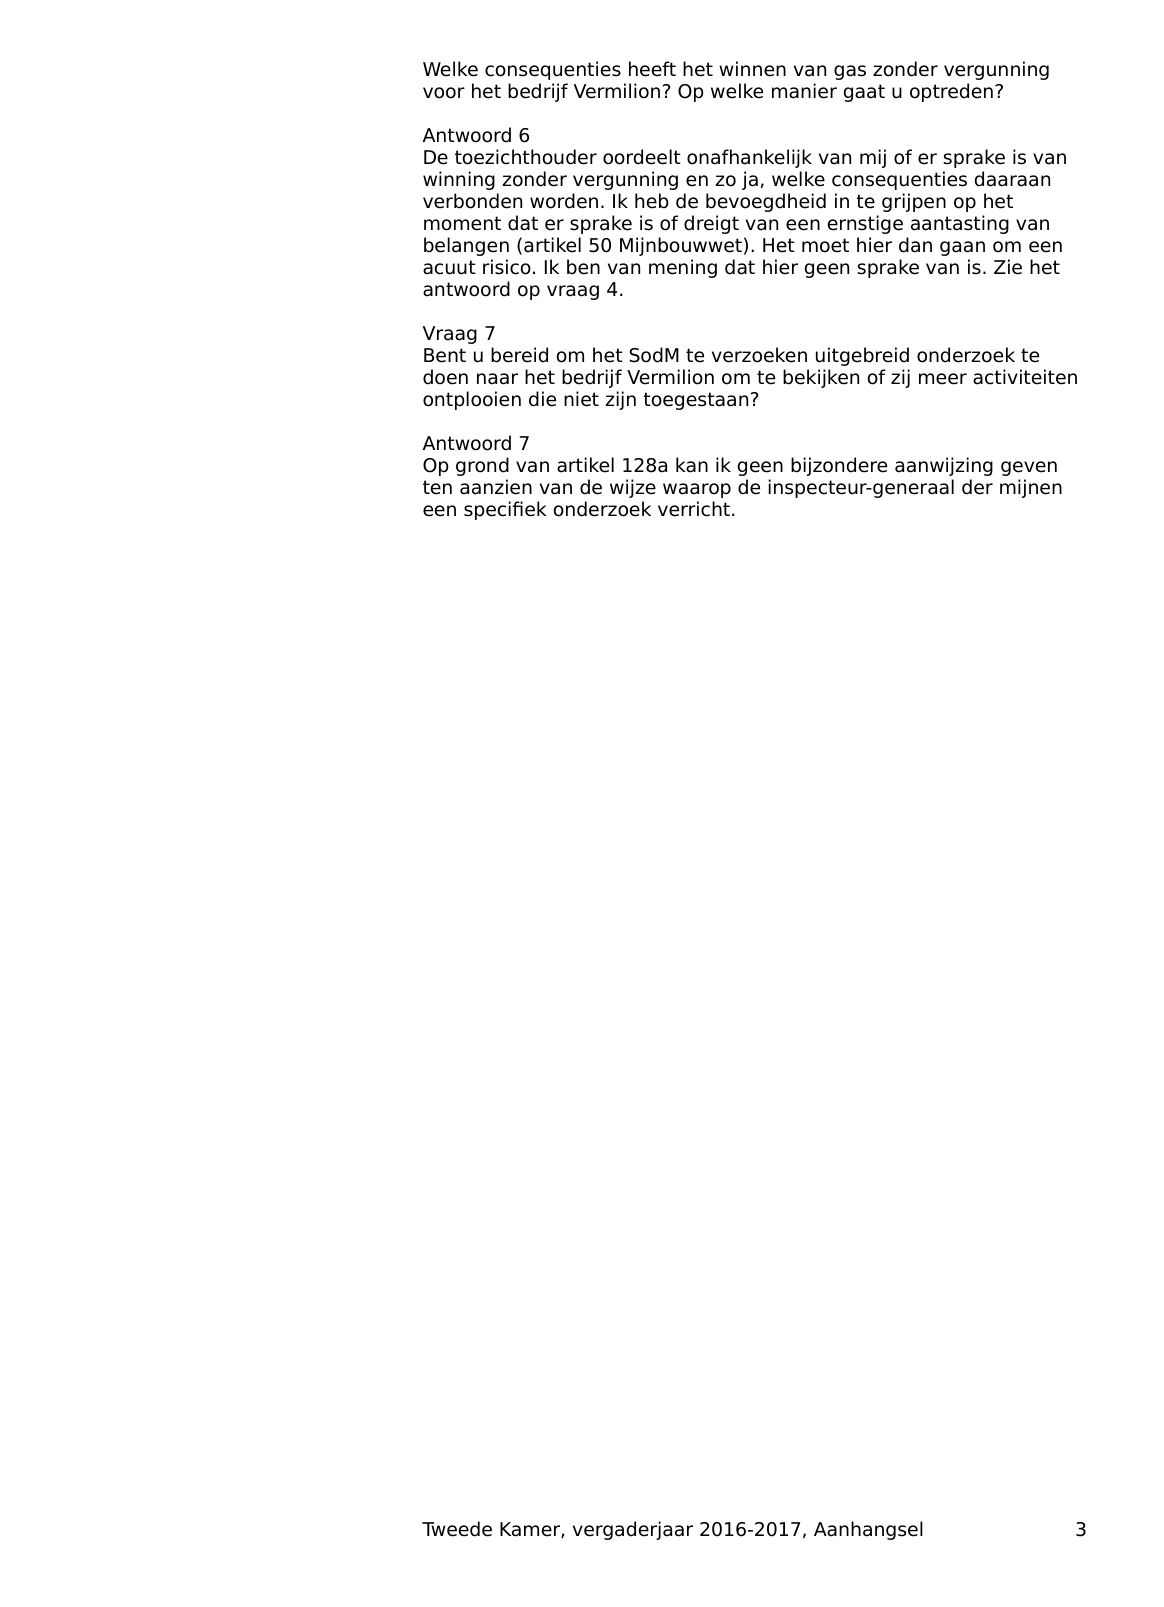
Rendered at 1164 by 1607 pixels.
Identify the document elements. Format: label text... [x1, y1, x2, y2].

text Antwoord 7 [422, 433, 1087, 455]
text Bent u bereid om het SodM te verzoeken uitgebreid onderzoek te doen naar het bedrijf Vermilion om te bekijken of zij meer activiteiten ontplooien die niet zijn toegestaan? [422, 345, 1087, 411]
text Welke consequenties heeft het winnen van gas zonder vergunning voor het bedrijf Vermilion? Op welke manier gaat u optreden? [422, 59, 1087, 103]
text Vraag 7 [422, 323, 1087, 345]
text Op grond van artikel 128a kan ik geen bijzondere aanwijzing geven ten aanzien van de wijze waarop de inspecteur-generaal der mijnen een specifiek onderzoek verricht. [422, 455, 1087, 521]
text De toezichthouder oordeelt onafhankelijk van mij of er sprake is van winning zonder vergunning en zo ja, welke consequenties daaraan verbonden worden. Ik heb de bevoegdheid in te grijpen op het moment dat er sprake is of dreigt van een ernstige aantasting van belangen (artikel 50 Mijnbouwwet). Het moet hier dan gaan om een acuut risico. Ik ben van mening dat hier geen sprake van is. Zie het antwoord op vraag 4. [422, 147, 1087, 301]
text Antwoord 6 [422, 125, 1087, 147]
